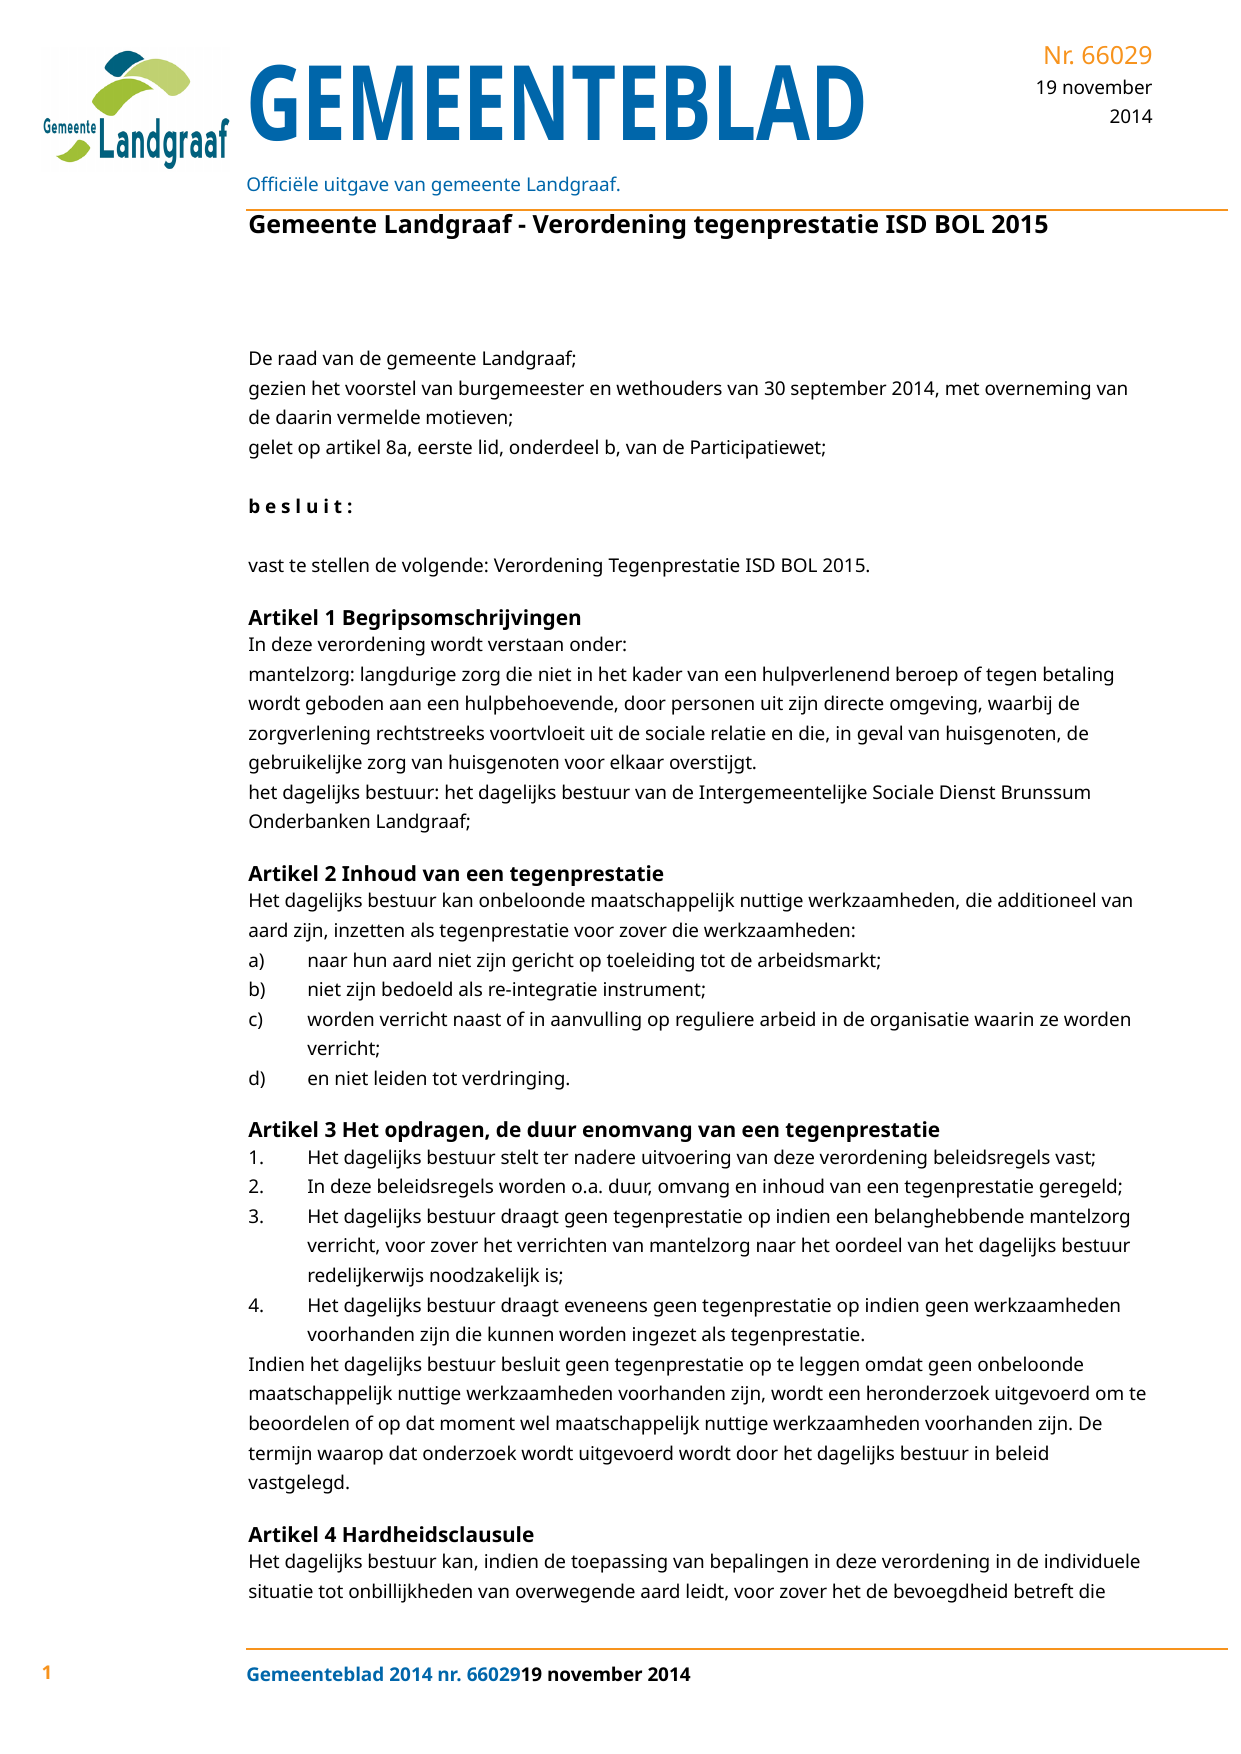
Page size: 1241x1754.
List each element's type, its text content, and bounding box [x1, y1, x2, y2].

text het dagelijks bestuur: het dagelijks bestuur van de Intergemeentelijke Sociale Dienst Brunssum Onderbanken Landgraaf; [248, 779, 1152, 834]
list niet zijn bedoeld als re-integratie instrument; [248, 976, 1152, 1002]
text Artikel 1 Begripsomschrijvingen [248, 603, 1152, 631]
list In deze beleidsregels worden o.a. duur, omvang en inhoud van een tegenprestatie geregeld; [248, 1173, 1152, 1199]
text Artikel 3 Het opdragen, de duur enomvang van een tegenprestatie [248, 1116, 1152, 1144]
text Artikel 4 Hardheidsclausule [248, 1520, 1152, 1548]
text De raad van de gemeente Landgraaf; [248, 345, 1152, 371]
list Het dagelijks bestuur draagt geen tegenprestatie op indien een belanghebbende mantelzorg verricht, voor zover het verrichten van mantelzorg naar het oordeel van het dagelijks bestuur redelijkerwijs noodzakelijk is; [248, 1203, 1152, 1288]
text Het dagelijks bestuur kan, indien de toepassing van bepalingen in deze verordening in de individuele situatie tot onbillijkheden van overwegende aard leidt, voor zover het de bevoegdheid betreft die [248, 1548, 1152, 1603]
list Het dagelijks bestuur stelt ter nadere uitvoering van deze verordening beleidsregels vast; [248, 1144, 1152, 1170]
text Artikel 2 Inhoud van een tegenprestatie [248, 859, 1152, 888]
list Het dagelijks bestuur draagt eveneens geen tegenprestatie op indien geen werkzaamheden voorhanden zijn die kunnen worden ingezet als tegenprestatie. [248, 1292, 1152, 1347]
text Het dagelijks bestuur kan onbeloonde maatschappelijk nuttige werkzaamheden, die additioneel van aard zijn, inzetten als tegenprestatie voor zover die werkzaamheden: [248, 888, 1152, 943]
list naar hun aard niet zijn gericht op toeleiding tot de arbeidsmarkt; [248, 947, 1152, 972]
picture [41, 47, 231, 172]
text gezien het voorstel van burgemeester en wethouders van 30 september 2014, met overneming van de daarin vermelde motieven; [248, 375, 1152, 430]
list en niet leiden tot verdringing. [248, 1065, 1152, 1091]
text Gemeente Landgraaf - Verordening tegenprestatie ISD BOL 2015 [248, 211, 1152, 241]
text vast te stellen de volgende: Verordening Tegenprestatie ISD BOL 2015. [248, 552, 1152, 578]
text mantelzorg: langdurige zorg die niet in het kader van een hulpverlenend beroep of tegen betaling wordt geboden aan een hulpbehoevende, door personen uit zijn directe omgeving, waarbij de zorgverlening rechtstreeks voortvloeit uit de sociale relatie en die, in geval van huisgenoten, de gebruikelijke zorg van huisgenoten voor elkaar overstijgt. [248, 661, 1152, 775]
text gelet op artikel 8a, eerste lid, onderdeel b, van de Participatiewet; [248, 434, 1152, 460]
text In deze verordening wordt verstaan onder: [248, 631, 1152, 657]
text Indien het dagelijks bestuur besluit geen tegenprestatie op te leggen omdat geen onbeloonde maatschappelijk nuttige werkzaamheden voorhanden zijn, wordt een heronderzoek uitgevoerd om te beoordelen of op dat moment wel maatschappelijk nuttige werkzaamheden voorhanden zijn. De termijn waarop dat onderzoek wordt uitgevoerd wordt door het dagelijks bestuur in beleid vastgelegd. [248, 1351, 1152, 1495]
text b e s l u i t : [248, 493, 1152, 519]
list worden verricht naast of in aanvulling op reguliere arbeid in de organisatie waarin ze worden verricht; [248, 1006, 1152, 1061]
